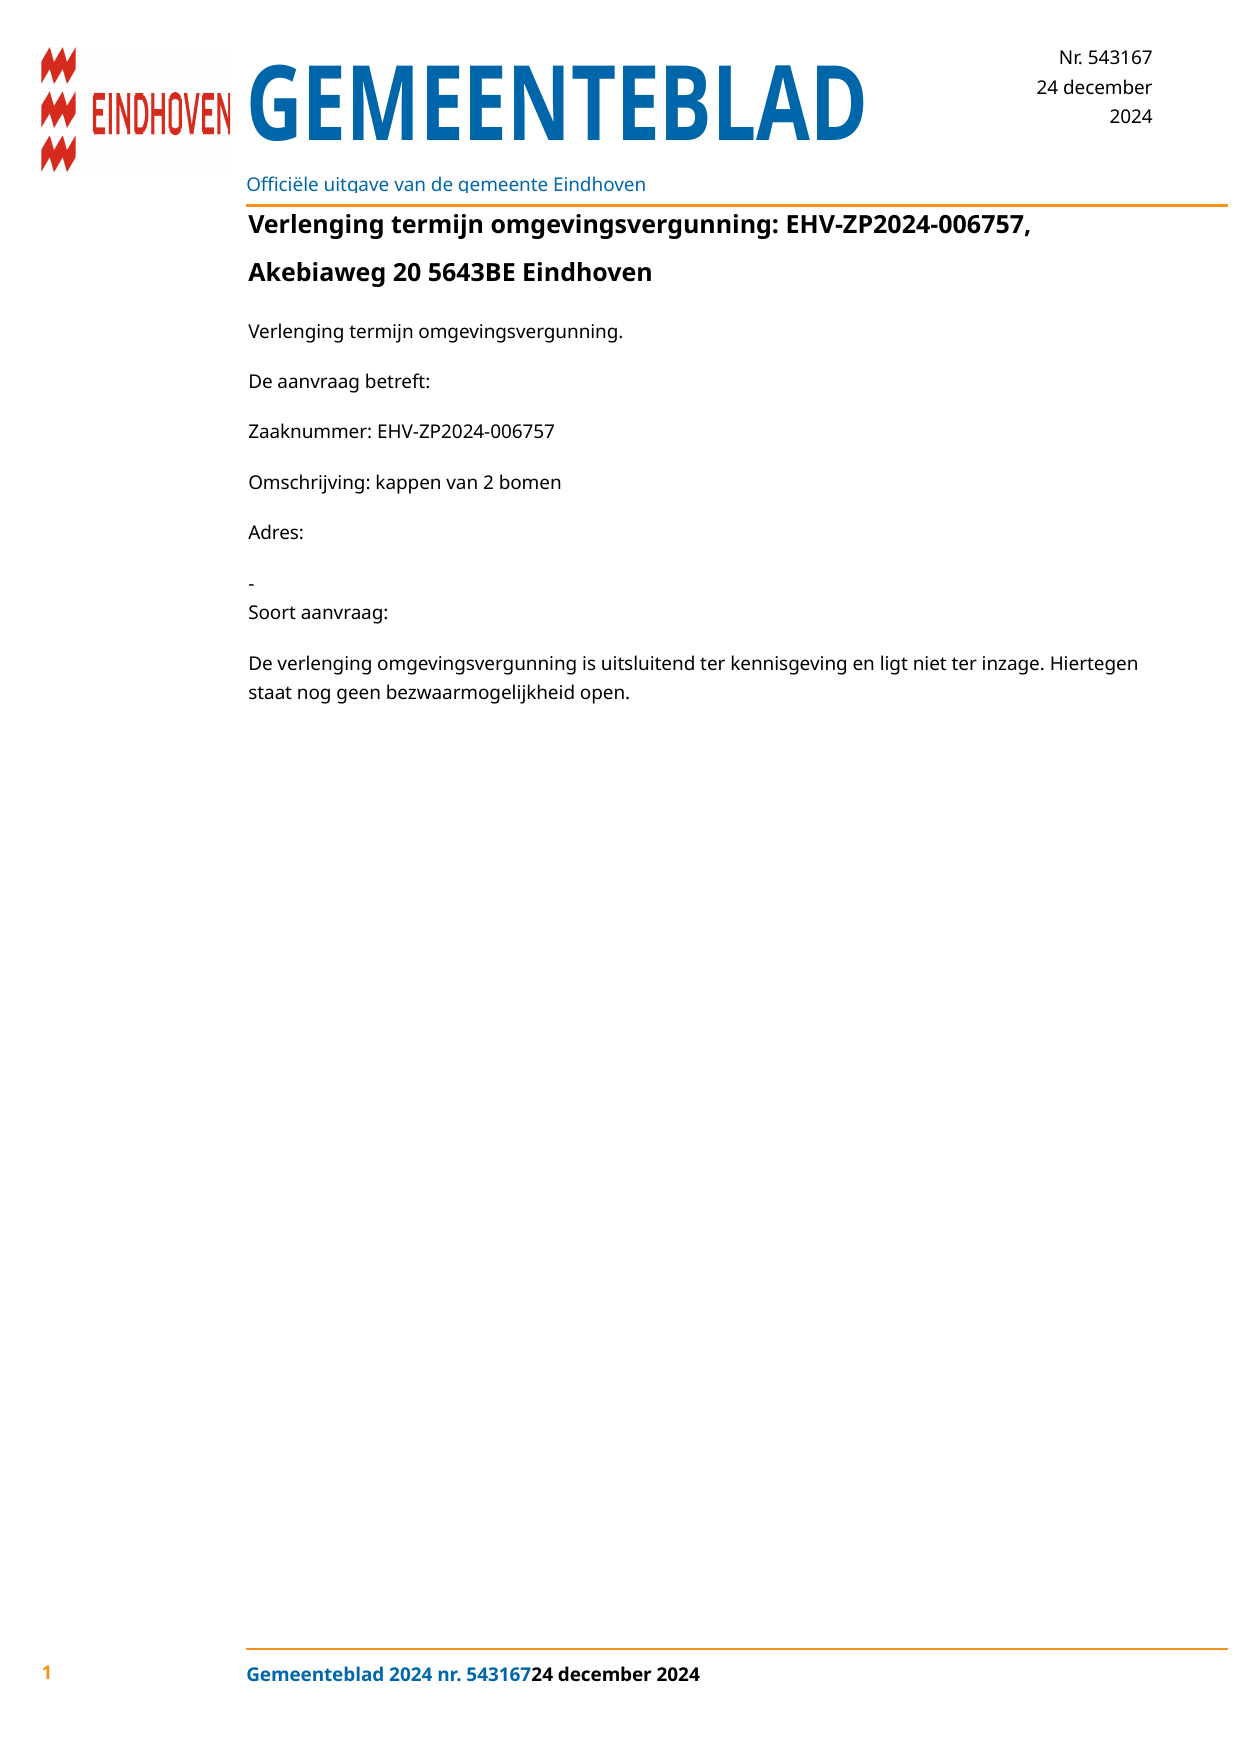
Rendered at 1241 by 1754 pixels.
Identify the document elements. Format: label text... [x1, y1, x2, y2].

text Omschrijving: kappen van 2 bomen [248, 469, 1152, 495]
picture [41, 47, 231, 172]
text De verlenging omgevingsvergunning is uitsluitend ter kennisgeving en ligt niet ter inzage. Hiertegen staat nog geen bezwaarmogelijkheid open. [248, 650, 1152, 705]
text Zaaknummer: EHV-ZP2024-006757 [248, 419, 1152, 444]
text Verlenging termijn omgevingsvergunning: EHV-ZP2024-006757, Akebiaweg 20 5643BE Eindhoven [248, 207, 1152, 288]
text Verlenging termijn omgevingsvergunning. [248, 318, 1152, 344]
text De aanvraag betreft: [248, 368, 1152, 394]
text Soort aanvraag: [248, 599, 1152, 625]
text Adres: [248, 519, 1152, 545]
